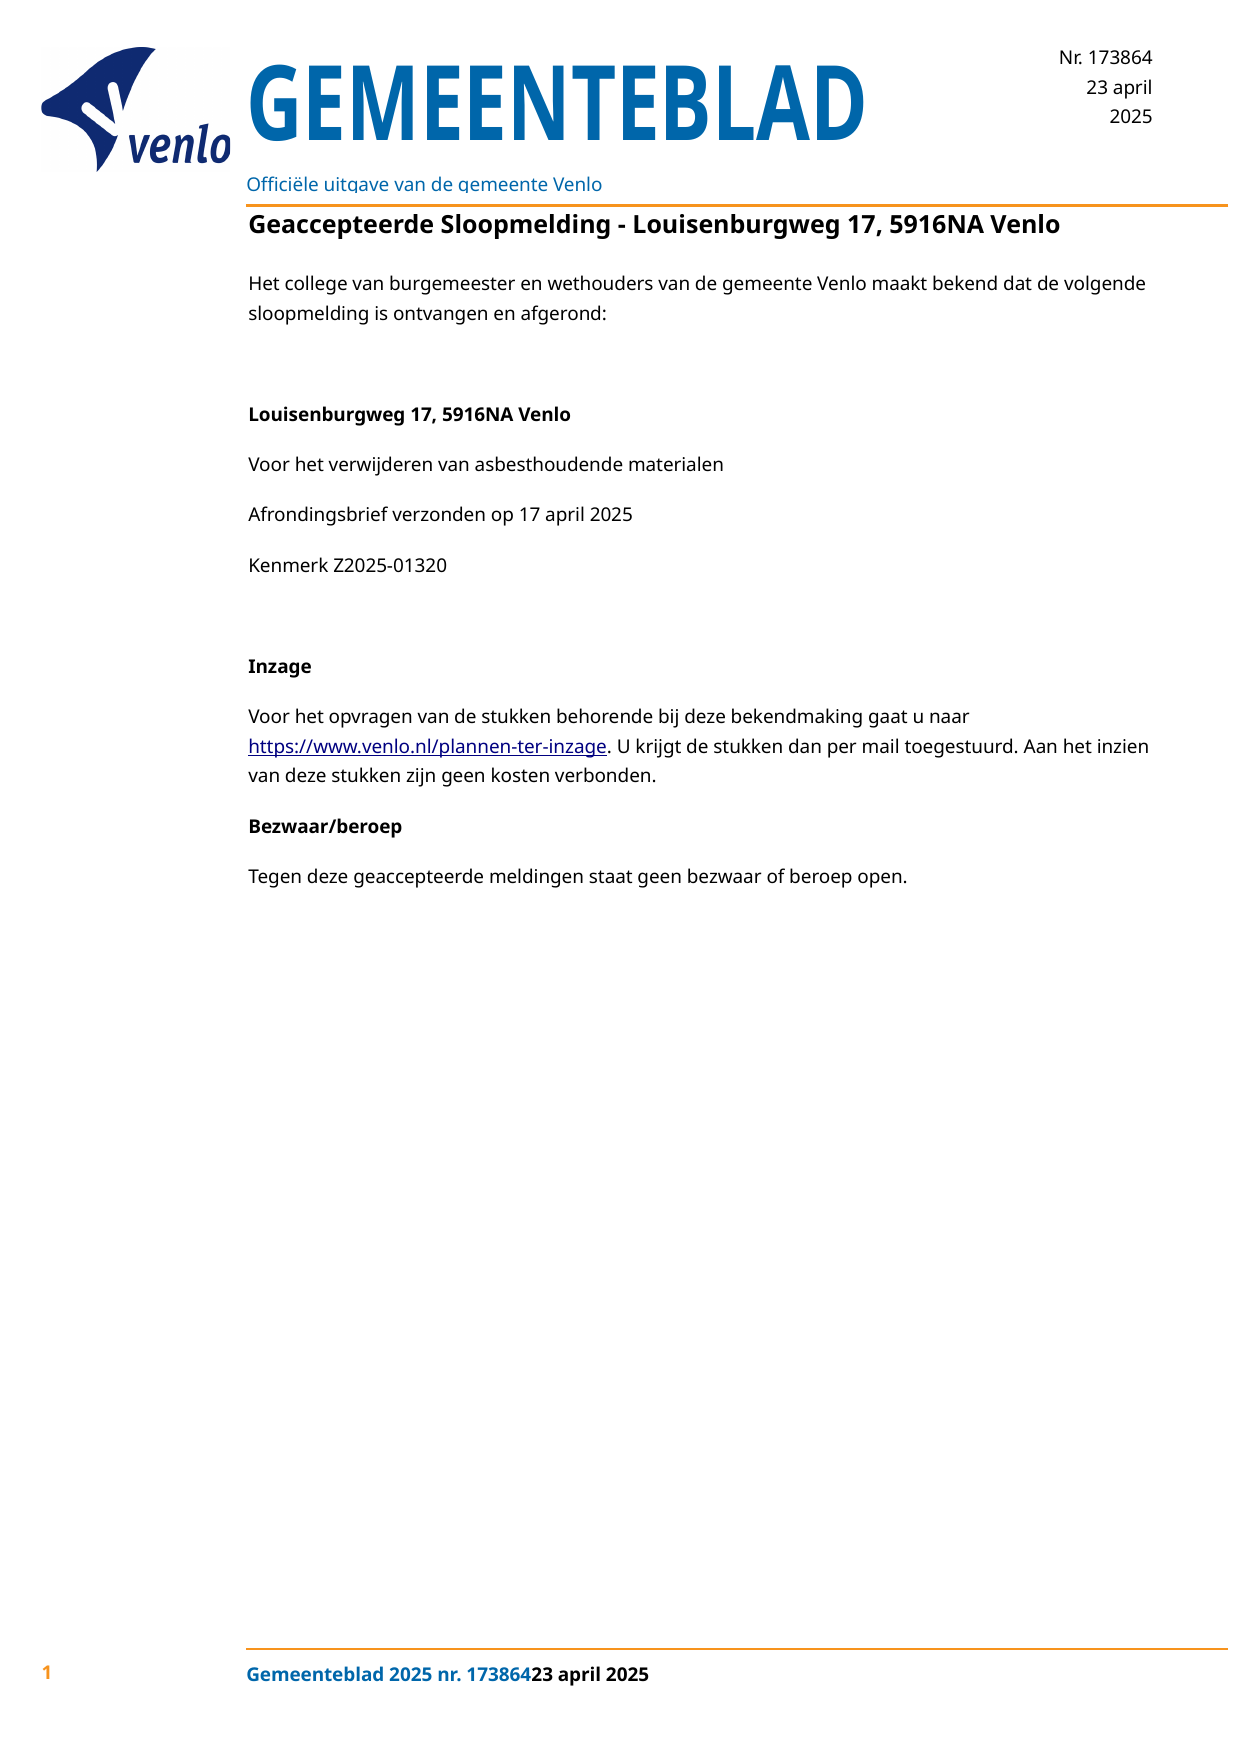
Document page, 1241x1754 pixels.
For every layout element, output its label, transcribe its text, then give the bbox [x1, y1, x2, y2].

text Bezwaar/beroep [248, 813, 1152, 838]
text Voor het verwijderen van asbesthoudende materialen [248, 451, 1152, 477]
text Het college van burgemeester en wethouders van de gemeente Venlo maakt bekend dat de volgende sloopmelding is ontvangen en afgerond: [248, 270, 1152, 326]
text Inzage [248, 653, 1152, 678]
text Voor het opvragen van de stukken behorende bij deze bekendmaking gaat u naar https://www.venlo.nl/plannen-ter-inzage. U krijgt de stukken dan per mail toegestuurd. Aan het inzien van deze stukken zijn geen kosten verbonden. [248, 703, 1152, 788]
text Kenmerk Z2025-01320 [248, 552, 1152, 578]
text Tegen deze geaccepteerde meldingen staat geen bezwaar of beroep open. [248, 863, 1152, 889]
text Geaccepteerde Sloopmelding - Louisenburgweg 17, 5916NA Venlo [248, 207, 1152, 241]
text Afrondingsbrief verzonden op 17 april 2025 [248, 502, 1152, 527]
text Louisenburgweg 17, 5916NA Venlo [248, 401, 1152, 426]
picture [41, 47, 231, 172]
